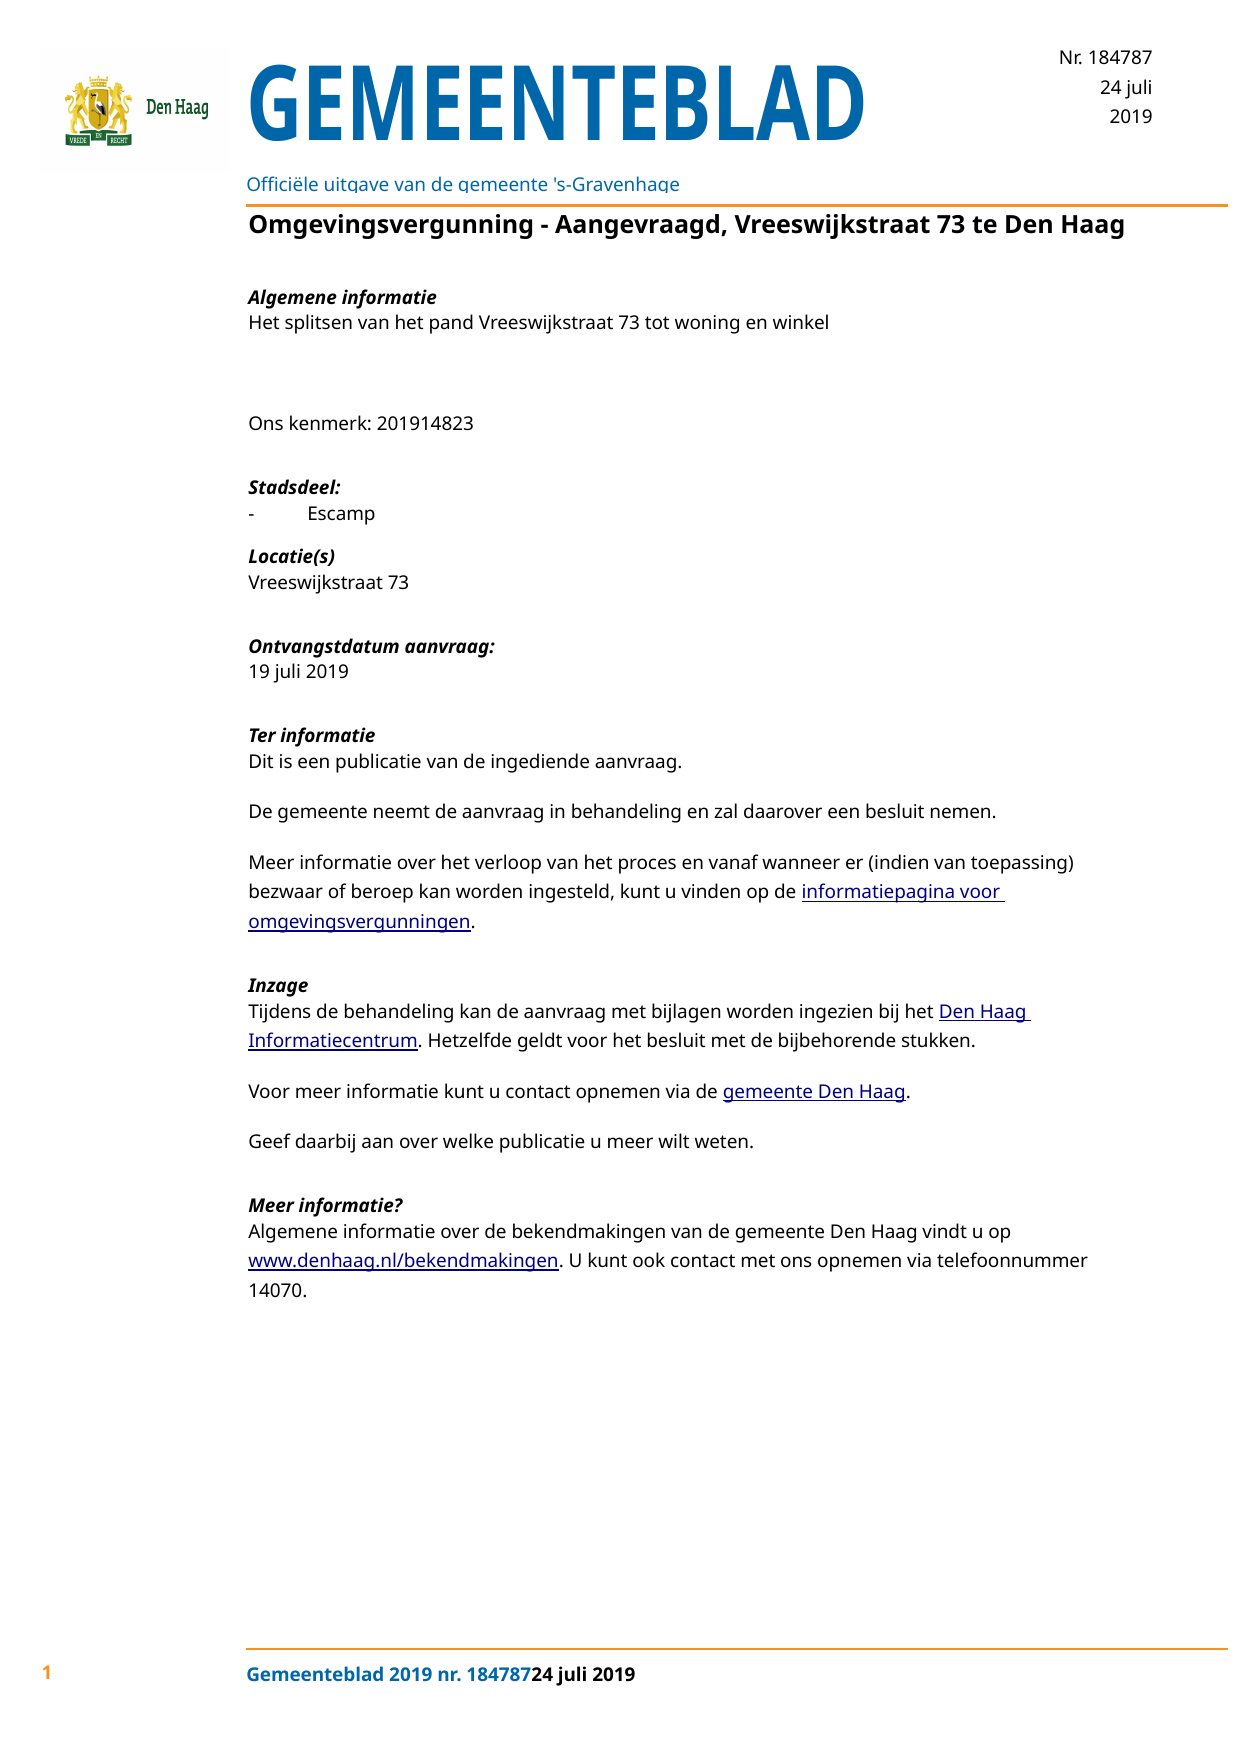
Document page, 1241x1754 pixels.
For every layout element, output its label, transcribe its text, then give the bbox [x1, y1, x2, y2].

text Ter informatie [248, 723, 1152, 748]
text Het splitsen van het pand Vreeswijkstraat 73 tot woning en winkel [248, 309, 1152, 335]
text Locatie(s) [248, 543, 1152, 569]
text Inzage [248, 972, 1152, 998]
text Tijdens de behandeling kan de aanvraag met bijlagen worden ingezien bij het Den Haag Informatiecentrum. Hetzelfde geldt voor het besluit met de bijbehorende stukken. [248, 998, 1152, 1053]
text Stadsdeel: [248, 474, 1152, 500]
list Escamp [248, 500, 1152, 526]
text Ons kenmerk: 201914823 [248, 410, 1152, 436]
text De gemeente neemt de aanvraag in behandeling en zal daarover een besluit nemen. [248, 799, 1152, 824]
text Geef daarbij aan over welke publicatie u meer wilt weten. [248, 1128, 1152, 1154]
text Omgevingsvergunning - Aangevraagd, Vreeswijkstraat 73 te Den Haag [248, 207, 1152, 241]
text Vreeswijkstraat 73 [248, 569, 1152, 595]
text Ontvangstdatum aanvraag: [248, 633, 1152, 659]
text Algemene informatie [248, 284, 1152, 309]
text Algemene informatie over de bekendmakingen van de gemeente Den Haag vindt u op www.denhaag.nl/bekendmakingen. U kunt ook contact met ons opnemen via telefoonnummer 14070. [248, 1218, 1152, 1303]
picture [41, 47, 231, 172]
text 19 juli 2019 [248, 659, 1152, 684]
text Voor meer informatie kunt u contact opnemen via de gemeente Den Haag. [248, 1078, 1152, 1104]
text Meer informatie? [248, 1192, 1152, 1218]
text Dit is een publicatie van de ingediende aanvraag. [248, 748, 1152, 774]
text Meer informatie over het verloop van het proces en vanaf wanneer er (indien van toepassing) bezwaar of beroep kan worden ingesteld, kunt u vinden op de informatiepagina voor omgevingsvergunningen. [248, 849, 1152, 934]
